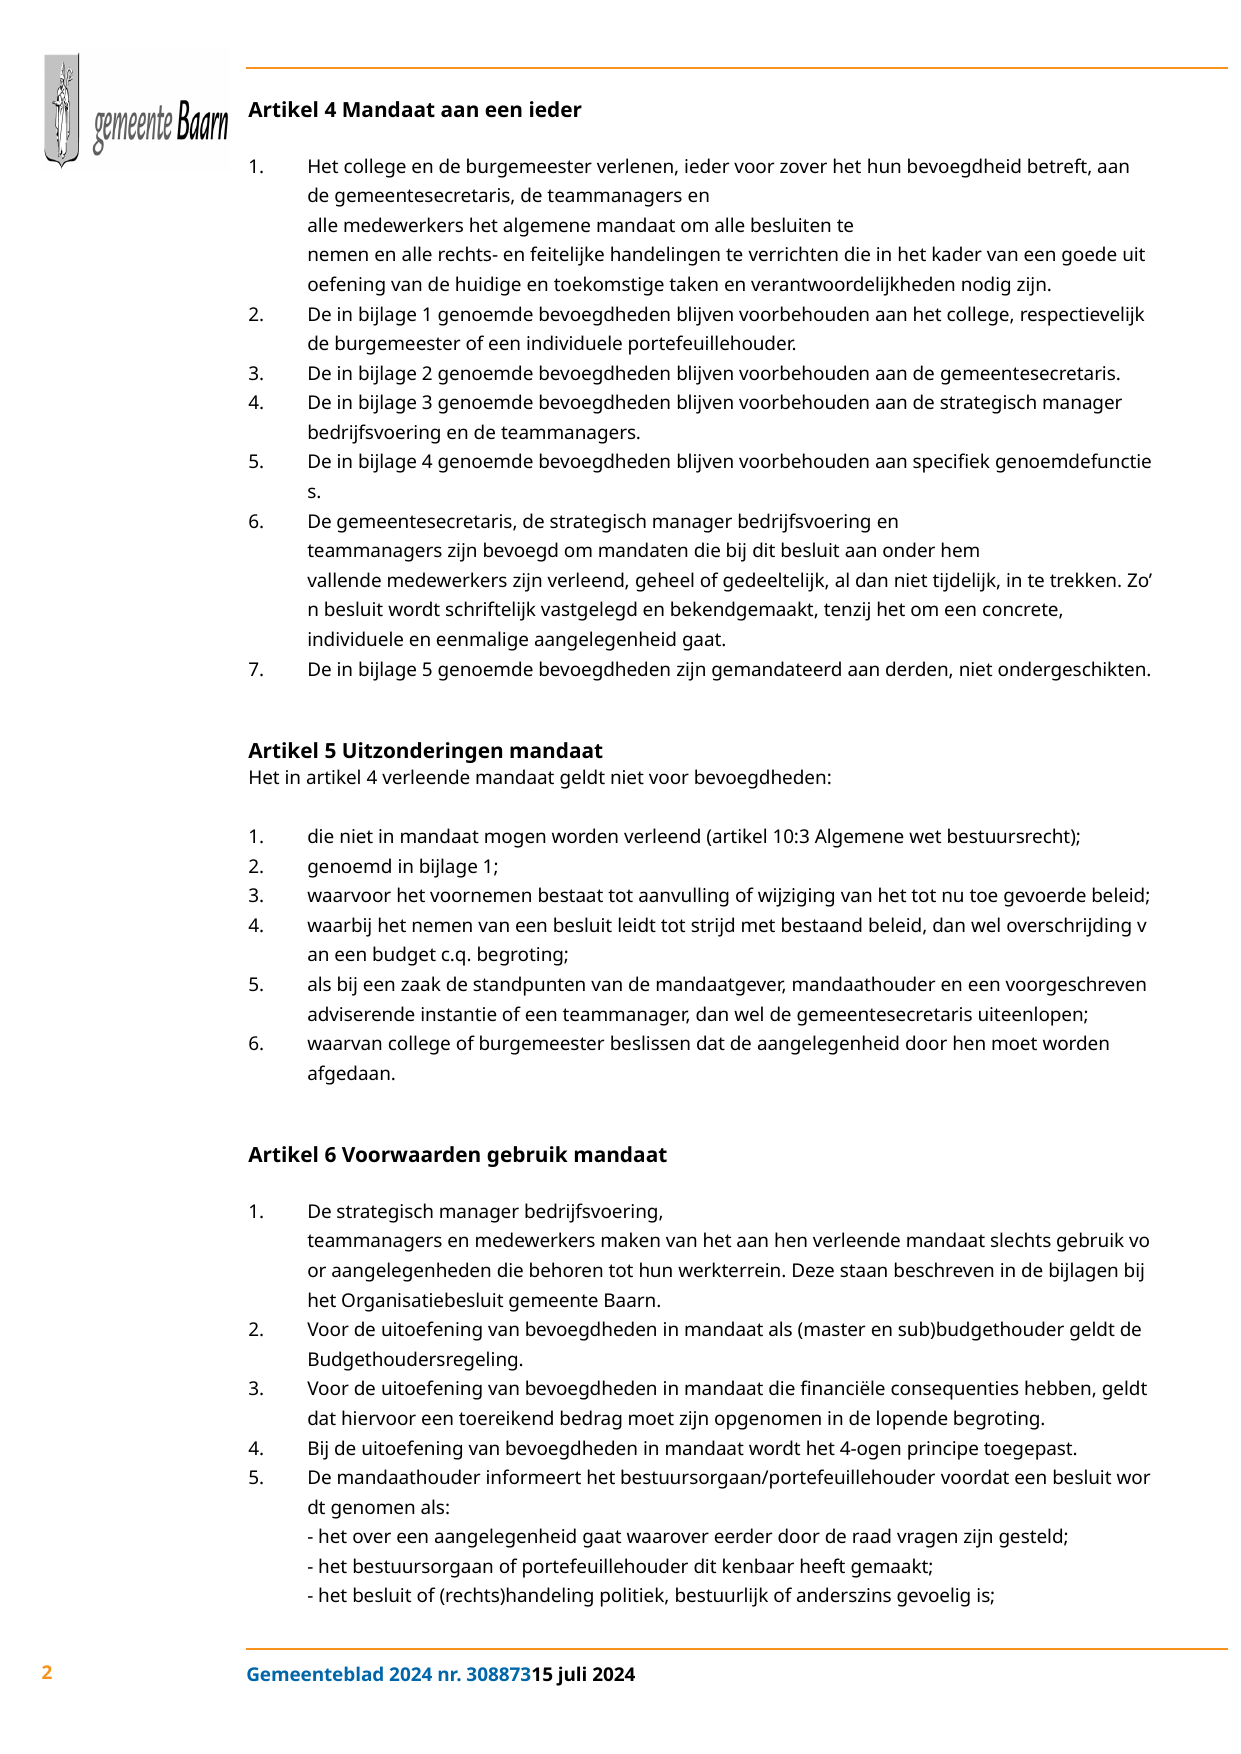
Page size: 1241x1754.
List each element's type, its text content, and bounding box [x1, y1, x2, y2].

list De strategisch manager bedrijfsvoering, teammanagers en medewerkers maken van het aan hen verleende mandaat slechts gebruik voor aangelegenheden die behoren tot hun werkterrein. Deze staan beschreven in de bijlagen bij het Organisatiebesluit gemeente Baarn. [248, 1198, 1152, 1312]
list als bij een zaak de standpunten van de mandaatgever, mandaathouder en een voorgeschreven adviserende instantie of een teammanager, dan wel de gemeentesecretaris uiteenlopen; [248, 971, 1152, 1027]
list waarbij het nemen van een besluit leidt tot strijd met bestaand beleid, dan wel overschrijding van een budget c.q. begroting; [248, 912, 1152, 967]
list genoemd in bijlage 1; [248, 853, 1152, 879]
list Bij de uitoefening van bevoegdheden in mandaat wordt het 4-ogen principe toegepast. [248, 1435, 1152, 1460]
list De in bijlage 4 genoemde bevoegdheden blijven voorbehouden aan specifiek genoemdefuncties. [248, 449, 1152, 504]
list Voor de uitoefening van bevoegdheden in mandaat die financiële consequenties hebben, geldt dat hiervoor een toereikend bedrag moet zijn opgenomen in de lopende begroting. [248, 1376, 1152, 1431]
text Artikel 4 Mandaat aan een ieder [248, 95, 1152, 123]
picture [41, 47, 231, 172]
text Artikel 5 Uitzonderingen mandaat [248, 736, 1152, 764]
list De in bijlage 2 genoemde bevoegdheden blijven voorbehouden aan de gemeentesecretaris. [248, 360, 1152, 386]
text Het in artikel 4 verleende mandaat geldt niet voor bevoegdheden: [248, 764, 1152, 790]
list waarvan college of burgemeester beslissen dat de aangelegenheid door hen moet worden afgedaan. [248, 1030, 1152, 1086]
list - het besluit of (rechts)handeling politiek, bestuurlijk of anderszins gevoelig is; [248, 1583, 1152, 1608]
list De gemeentesecretaris, de strategisch manager bedrijfsvoering en teammanagers zijn bevoegd om mandaten die bij dit besluit aan onder hem vallende medewerkers zijn verleend, geheel of gedeeltelijk, al dan niet tijdelijk, in te trekken. Zo’n besluit wordt schriftelijk vastgelegd en bekendgemaakt, tenzij het om een concrete, individuele en eenmalige aangelegenheid gaat. [248, 508, 1152, 652]
list - het over een aangelegenheid gaat waarover eerder door de raad vragen zijn gesteld; [248, 1523, 1152, 1549]
list - het bestuursorgaan of portefeuillehouder dit kenbaar heeft gemaakt; [248, 1553, 1152, 1579]
list Het college en de burgemeester verlenen, ieder voor zover het hun bevoegdheid betreft, aan de gemeentesecretaris, de teammanagers en alle medewerkers het algemene mandaat om alle besluiten te nemen en alle rechts- en feitelijke handelingen te verrichten die in het kader van een goede uitoefening van de huidige en toekomstige taken en verantwoordelijkheden nodig zijn. [248, 153, 1152, 297]
list De in bijlage 5 genoemde bevoegdheden zijn gemandateerd aan derden, niet ondergeschikten. [248, 656, 1152, 681]
list Voor de uitoefening van bevoegdheden in mandaat als (master en sub)budgethouder geldt de Budgethoudersregeling. [248, 1316, 1152, 1372]
text Artikel 6 Voorwaarden gebruik mandaat [248, 1140, 1152, 1168]
list De mandaathouder informeert het bestuursorgaan/portefeuillehouder voordat een besluit wordt genomen als: [248, 1464, 1152, 1519]
list die niet in mandaat mogen worden verleend (artikel 10:3 Algemene wet bestuursrecht); [248, 823, 1152, 849]
list De in bijlage 3 genoemde bevoegdheden blijven voorbehouden aan de strategisch manager bedrijfsvoering en de teammanagers. [248, 389, 1152, 445]
list waarvoor het voornemen bestaat tot aanvulling of wijziging van het tot nu toe gevoerde beleid; [248, 882, 1152, 908]
list De in bijlage 1 genoemde bevoegdheden blijven voorbehouden aan het college, respectievelijk de burgemeester of een individuele portefeuillehouder. [248, 301, 1152, 356]
